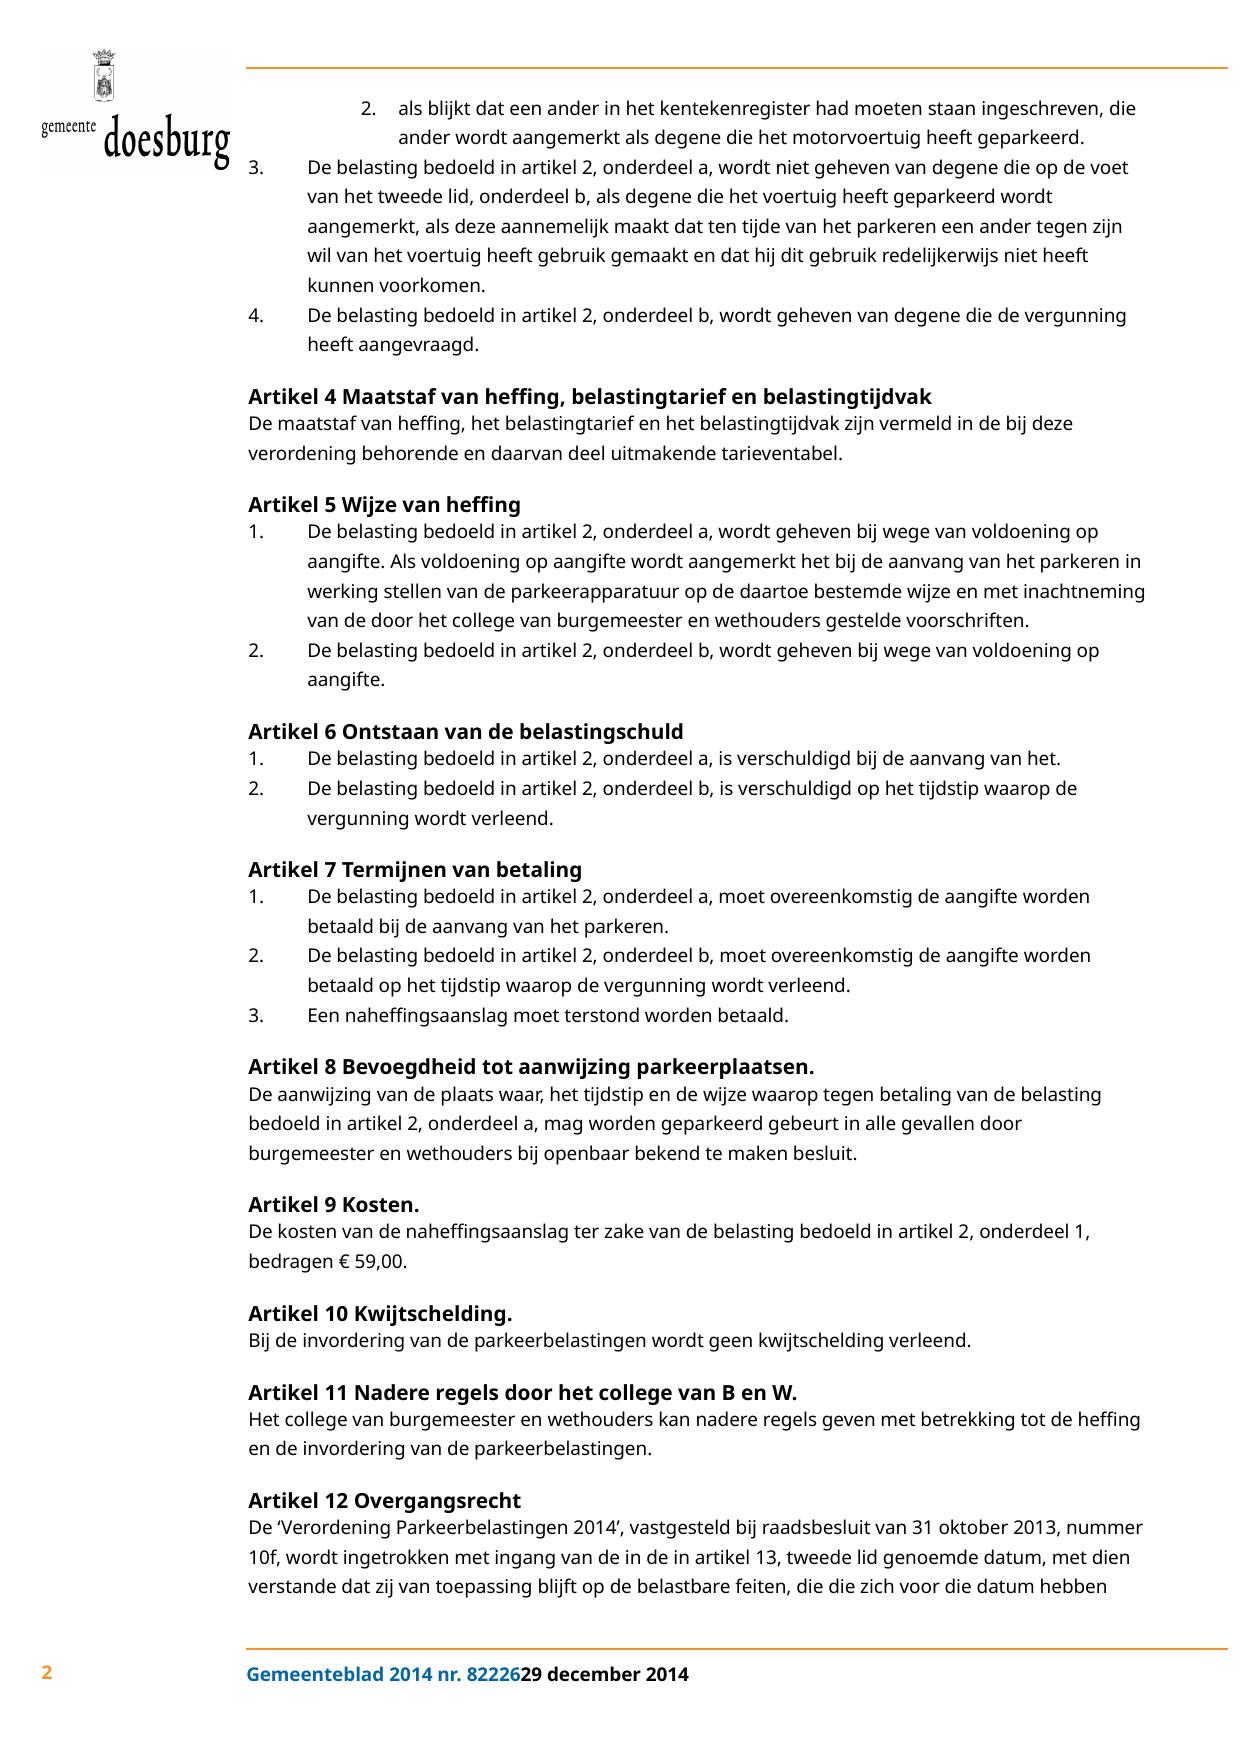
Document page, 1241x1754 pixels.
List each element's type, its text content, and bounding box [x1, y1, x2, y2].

text De kosten van de naheffingsaanslag ter zake van de belasting bedoeld in artikel 2, onderdeel 1, bedragen € 59,00. [248, 1219, 1152, 1274]
list De belasting bedoeld in artikel 2, onderdeel a, wordt niet geheven van degene die op de voet van het tweede lid, onderdeel b, als degene die het voertuig heeft geparkeerd wordt aangemerkt, als deze aannemelijk maakt dat ten tijde van het parkeren een ander tegen zijn wil van het voertuig heeft gebruik gemaakt en dat hij dit gebruik redelijkerwijs niet heeft kunnen voorkomen. [248, 154, 1152, 298]
text Artikel 6 Ontstaan van de belastingschuld [248, 717, 1152, 746]
list De belasting bedoeld in artikel 2, onderdeel a, wordt geheven bij wege van voldoening op aangifte. Als voldoening op aangifte wordt aangemerkt het bij de aanvang van het parkeren in werking stellen van de parkeerapparatuur op de daartoe bestemde wijze en met inachtneming van de door het college van burgemeester en wethouders gestelde voorschriften. [248, 519, 1152, 633]
text Artikel 8 Bevoegdheid tot aanwijzing parkeerplaatsen. [248, 1052, 1152, 1081]
text Artikel 5 Wijze van heffing [248, 490, 1152, 519]
picture [41, 47, 231, 172]
list als blijkt dat een ander in het kentekenregister had moeten staan ingeschreven, die ander wordt aangemerkt als degene die het motorvoertuig heeft geparkeerd. [361, 95, 1152, 150]
list De belasting bedoeld in artikel 2, onderdeel b, is verschuldigd op het tijdstip waarop de vergunning wordt verleend. [248, 775, 1152, 830]
text Artikel 7 Termijnen van betaling [248, 855, 1152, 883]
text Artikel 12 Overgangsrecht [248, 1486, 1152, 1514]
text Het college van burgemeester en wethouders kan nadere regels geven met betrekking tot de heffing en de invordering van de parkeerbelastingen. [248, 1406, 1152, 1461]
text Artikel 4 Maatstaf van heffing, belastingtarief en belastingtijdvak [248, 382, 1152, 410]
list De belasting bedoeld in artikel 2, onderdeel b, wordt geheven van degene die de vergunning heeft aangevraagd. [248, 302, 1152, 357]
text Artikel 11 Nadere regels door het college van B en W. [248, 1378, 1152, 1406]
text De ‘Verordening Parkeerbelastingen 2014’, vastgesteld bij raadsbesluit van 31 oktober 2013, nummer 10f, wordt ingetrokken met ingang van de in de in artikel 13, tweede lid genoemde datum, met dien verstande dat zij van toepassing blijft op de belastbare feiten, die die zich voor die datum hebben [248, 1514, 1152, 1599]
text De maatstaf van heffing, het belastingtarief en het belastingtijdvak zijn vermeld in de bij deze verordening behorende en daarvan deel uitmakende tarieventabel. [248, 410, 1152, 466]
list De belasting bedoeld in artikel 2, onderdeel b, moet overeenkomstig de aangifte worden betaald op het tijdstip waarop de vergunning wordt verleend. [248, 943, 1152, 998]
text Artikel 9 Kosten. [248, 1190, 1152, 1219]
list De belasting bedoeld in artikel 2, onderdeel a, moet overeenkomstig de aangifte worden betaald bij de aanvang van het parkeren. [248, 883, 1152, 939]
list De belasting bedoeld in artikel 2, onderdeel a, is verschuldigd bij de aanvang van het. [248, 746, 1152, 771]
text Bij de invordering van de parkeerbelastingen wordt geen kwijtschelding verleend. [248, 1327, 1152, 1353]
text De aanwijzing van de plaats waar, het tijdstip en de wijze waarop tegen betaling van de belasting bedoeld in artikel 2, onderdeel a, mag worden geparkeerd gebeurt in alle gevallen door burgemeester en wethouders bij openbaar bekend te maken besluit. [248, 1081, 1152, 1166]
text Artikel 10 Kwijtschelding. [248, 1299, 1152, 1327]
list Een naheffingsaanslag moet terstond worden betaald. [248, 1002, 1152, 1028]
list De belasting bedoeld in artikel 2, onderdeel b, wordt geheven bij wege van voldoening op aangifte. [248, 637, 1152, 692]
